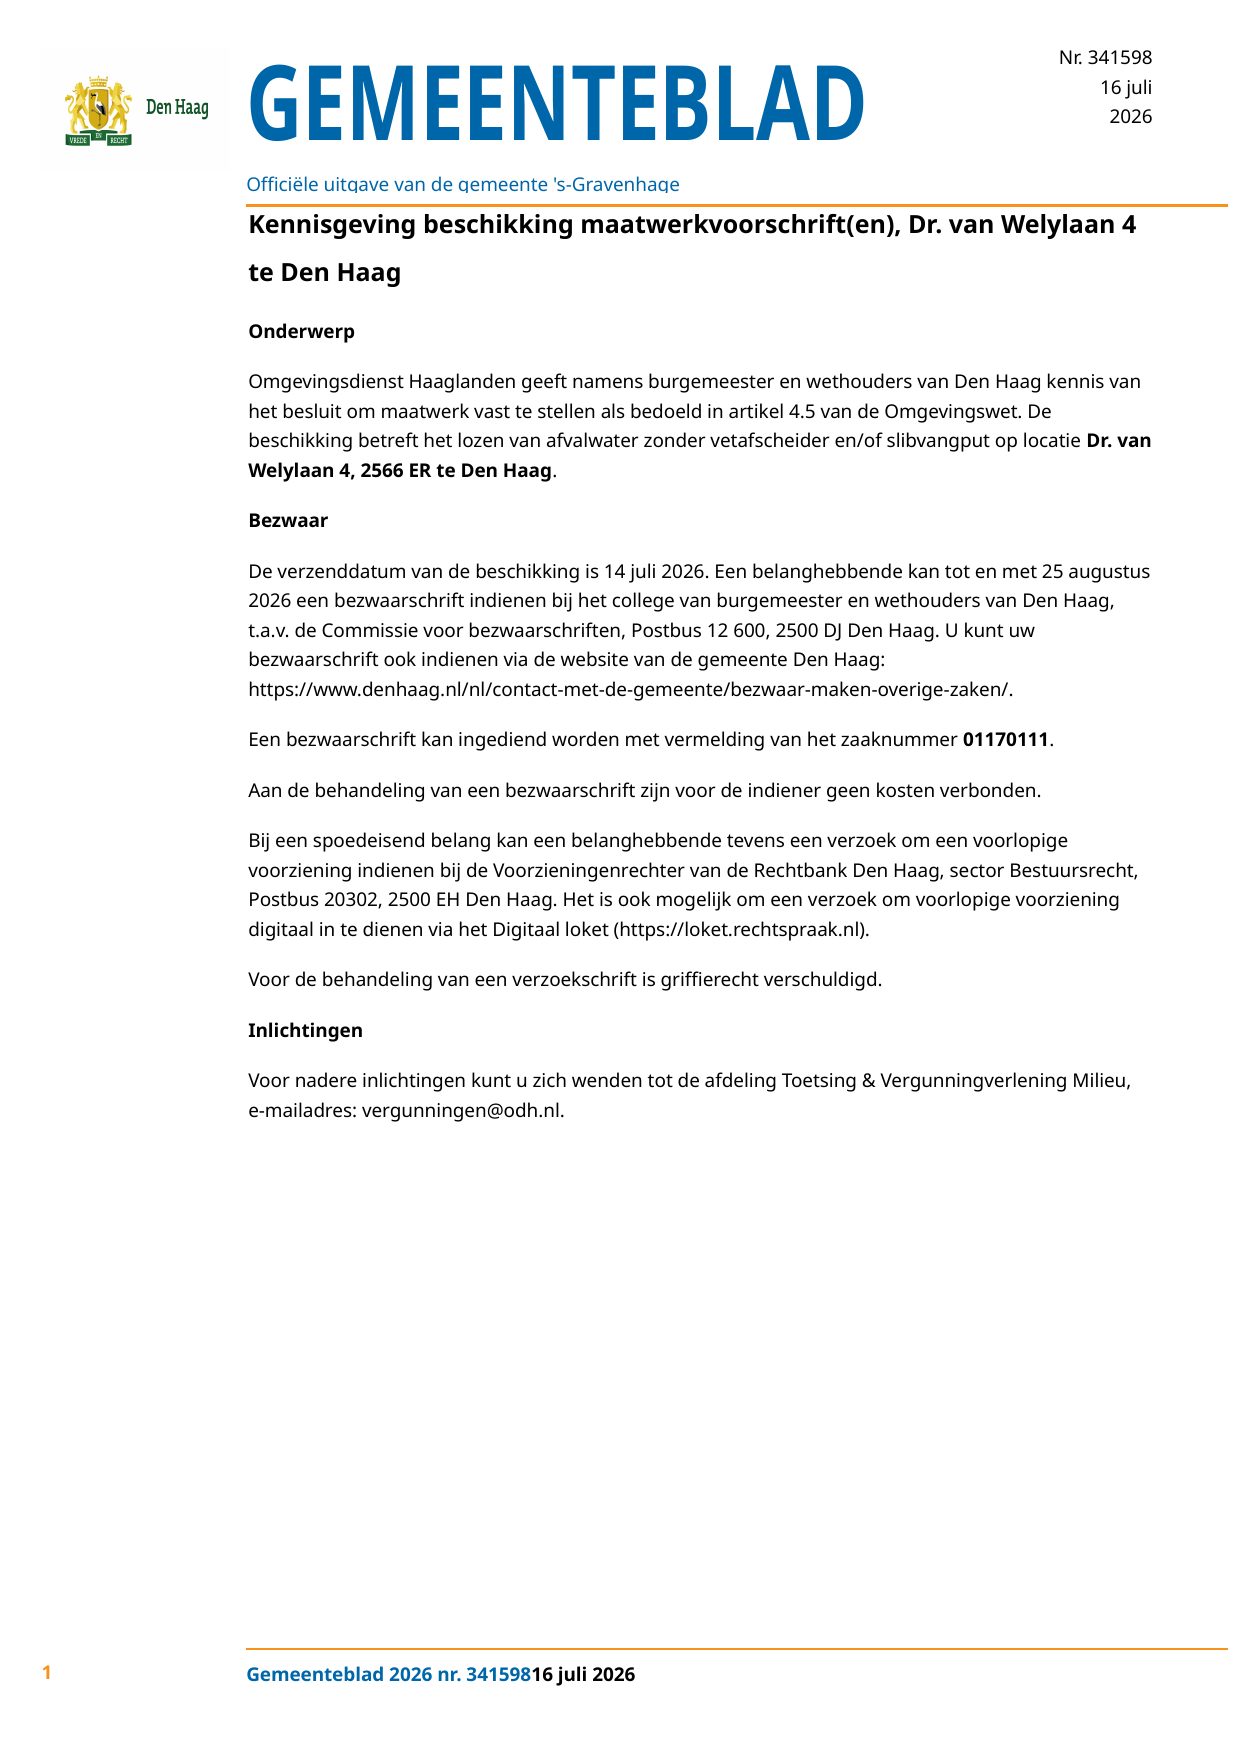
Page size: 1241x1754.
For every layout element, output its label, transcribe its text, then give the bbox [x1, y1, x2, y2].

text Bij een spoedeisend belang kan een belanghebbende tevens een verzoek om een voorlopige voorziening indienen bij de Voorzieningenrechter van de Rechtbank Den Haag, sector Bestuursrecht, Postbus 20302, 2500 EH Den Haag. Het is ook mogelijk om een verzoek om voorlopige voorziening digitaal in te dienen via het Digitaal loket (https://loket.rechtspraak.nl). [248, 827, 1152, 942]
text Kennisgeving beschikking maatwerkvoorschrift(en), Dr. van Welylaan 4 te Den Haag [248, 207, 1152, 288]
text Onderwerp [248, 318, 1152, 344]
text Inlichtingen [248, 1017, 1152, 1043]
picture [41, 47, 231, 172]
text De verzenddatum van de beschikking is 14 juli 2026. Een belanghebbende kan tot en met 25 augustus 2026 een bezwaarschrift indienen bij het college van burgemeester en wethouders van Den Haag, t.a.v. de Commissie voor bezwaarschriften, Postbus 12 600, 2500 DJ Den Haag. U kunt uw bezwaarschrift ook indienen via de website van de gemeente Den Haag: https://www.denhaag.nl/nl/contact-met-de-gemeente/bezwaar-maken-overige-zaken/. [248, 558, 1152, 702]
text Bezwaar [248, 507, 1152, 533]
text Aan de behandeling van een bezwaarschrift zijn voor de indiener geen kosten verbonden. [248, 777, 1152, 803]
text Voor de behandeling van een verzoekschrift is griffierecht verschuldigd. [248, 967, 1152, 992]
text Omgevingsdienst Haaglanden geeft namens burgemeester en wethouders van Den Haag kennis van het besluit om maatwerk vast te stellen als bedoeld in artikel 4.5 van de Omgevingswet. De beschikking betreft het lozen van afvalwater zonder vetafscheider en/of slibvangput op locatie Dr. van Welylaan 4, 2566 ER te Den Haag. [248, 368, 1152, 483]
text Voor nadere inlichtingen kunt u zich wenden tot de afdeling Toetsing & Vergunningverlening Milieu, e-mailadres: vergunningen@odh.nl. [248, 1067, 1152, 1123]
text Een bezwaarschrift kan ingediend worden met vermelding van het zaaknummer 01170111. [248, 727, 1152, 752]
